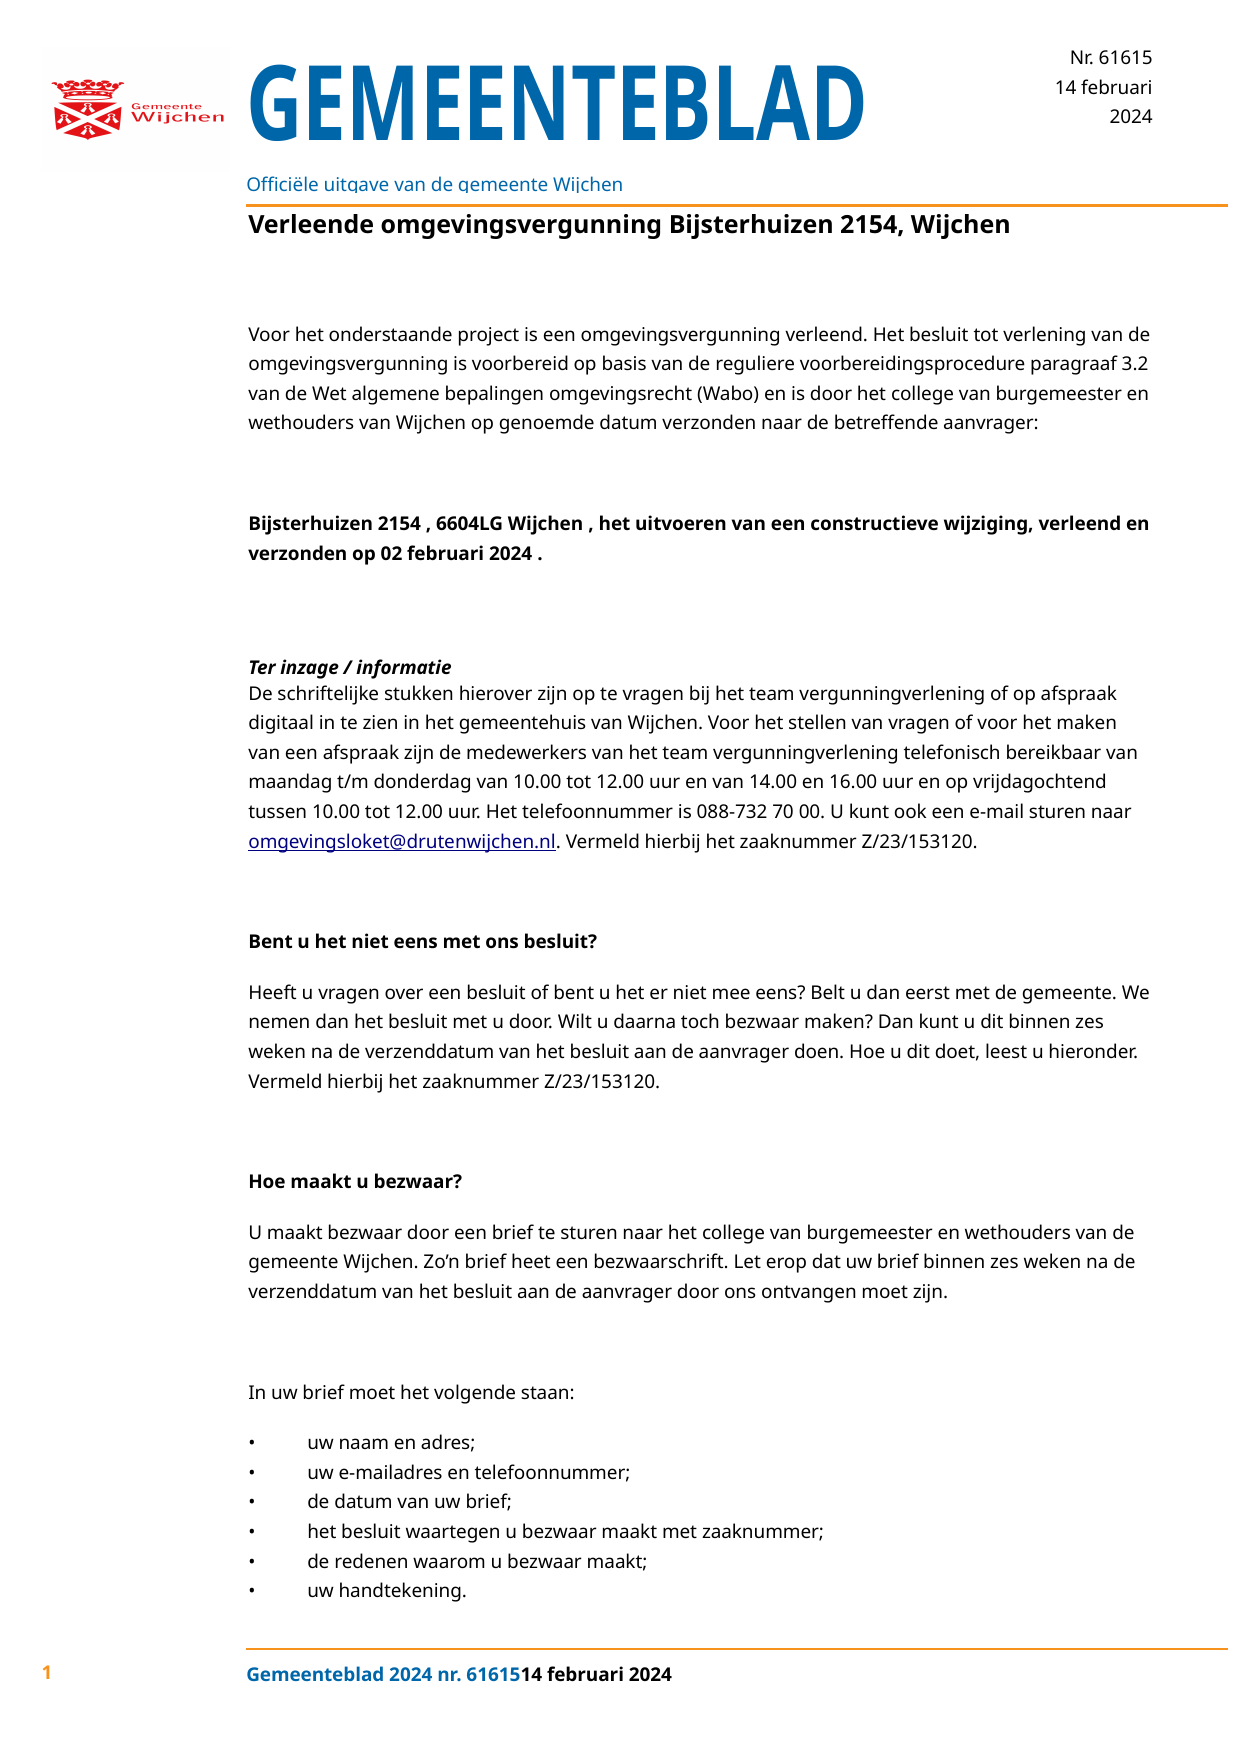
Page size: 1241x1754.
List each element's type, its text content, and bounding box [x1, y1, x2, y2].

picture [41, 47, 231, 172]
text Voor het onderstaande project is een omgevingsvergunning verleend. Het besluit tot verlening van de omgevingsvergunning is voorbereid op basis van de reguliere voorbereidingsprocedure paragraaf 3.2 van de Wet algemene bepalingen omgevingsrecht (Wabo) en is door het college van burgemeester en wethouders van Wijchen op genoemde datum verzonden naar de betreffende aanvrager: [248, 321, 1152, 435]
list het besluit waartegen u bezwaar maakt met zaaknummer; [248, 1518, 1152, 1544]
list uw e-mailadres en telefoonnummer; [248, 1459, 1152, 1485]
text Bent u het niet eens met ons besluit? [248, 929, 1152, 954]
text Verleende omgevingsvergunning Bijsterhuizen 2154, Wijchen [248, 207, 1152, 241]
text U maakt bezwaar door een brief te sturen naar het college van burgemeester en wethouders van de gemeente Wijchen. Zo’n brief heet een bezwaarschrift. Let erop dat uw brief binnen zes weken na de verzenddatum van het besluit aan de aanvrager door ons ontvangen moet zijn. [248, 1219, 1152, 1304]
text Ter inzage / informatie [248, 654, 1152, 680]
text Bijsterhuizen 2154 , 6604LG Wijchen , het uitvoeren van een constructieve wijziging, verleend en verzonden op 02 februari 2024 . [248, 510, 1152, 566]
text De schriftelijke stukken hierover zijn op te vragen bij het team vergunningverlening of op afspraak digitaal in te zien in het gemeentehuis van Wijchen. Voor het stellen van vragen of voor het maken van een afspraak zijn de medewerkers van het team vergunningverlening telefonisch bereikbaar van maandag t/m donderdag van 10.00 tot 12.00 uur en van 14.00 en 16.00 uur en op vrijdagochtend tussen 10.00 tot 12.00 uur. Het telefoonnummer is 088-732 70 00. U kunt ook een e-mail sturen naar omgevingsloket@drutenwijchen.nl. Vermeld hierbij het zaaknummer Z/23/153120. [248, 680, 1152, 854]
text Heeft u vragen over een besluit of bent u het er niet mee eens? Belt u dan eerst met de gemeente. We nemen dan het besluit met u door. Wilt u daarna toch bezwaar maken? Dan kunt u dit binnen zes weken na de verzenddatum van het besluit aan de aanvrager doen. Hoe u dit doet, leest u hieronder. Vermeld hierbij het zaaknummer Z/23/153120. [248, 979, 1152, 1094]
text In uw brief moet het volgende staan: [248, 1379, 1152, 1405]
list de redenen waarom u bezwaar maakt; [248, 1548, 1152, 1574]
list de datum van uw brief; [248, 1489, 1152, 1514]
list uw handtekening. [248, 1577, 1152, 1603]
text Hoe maakt u bezwaar? [248, 1169, 1152, 1194]
list uw naam en adres; [248, 1429, 1152, 1455]
